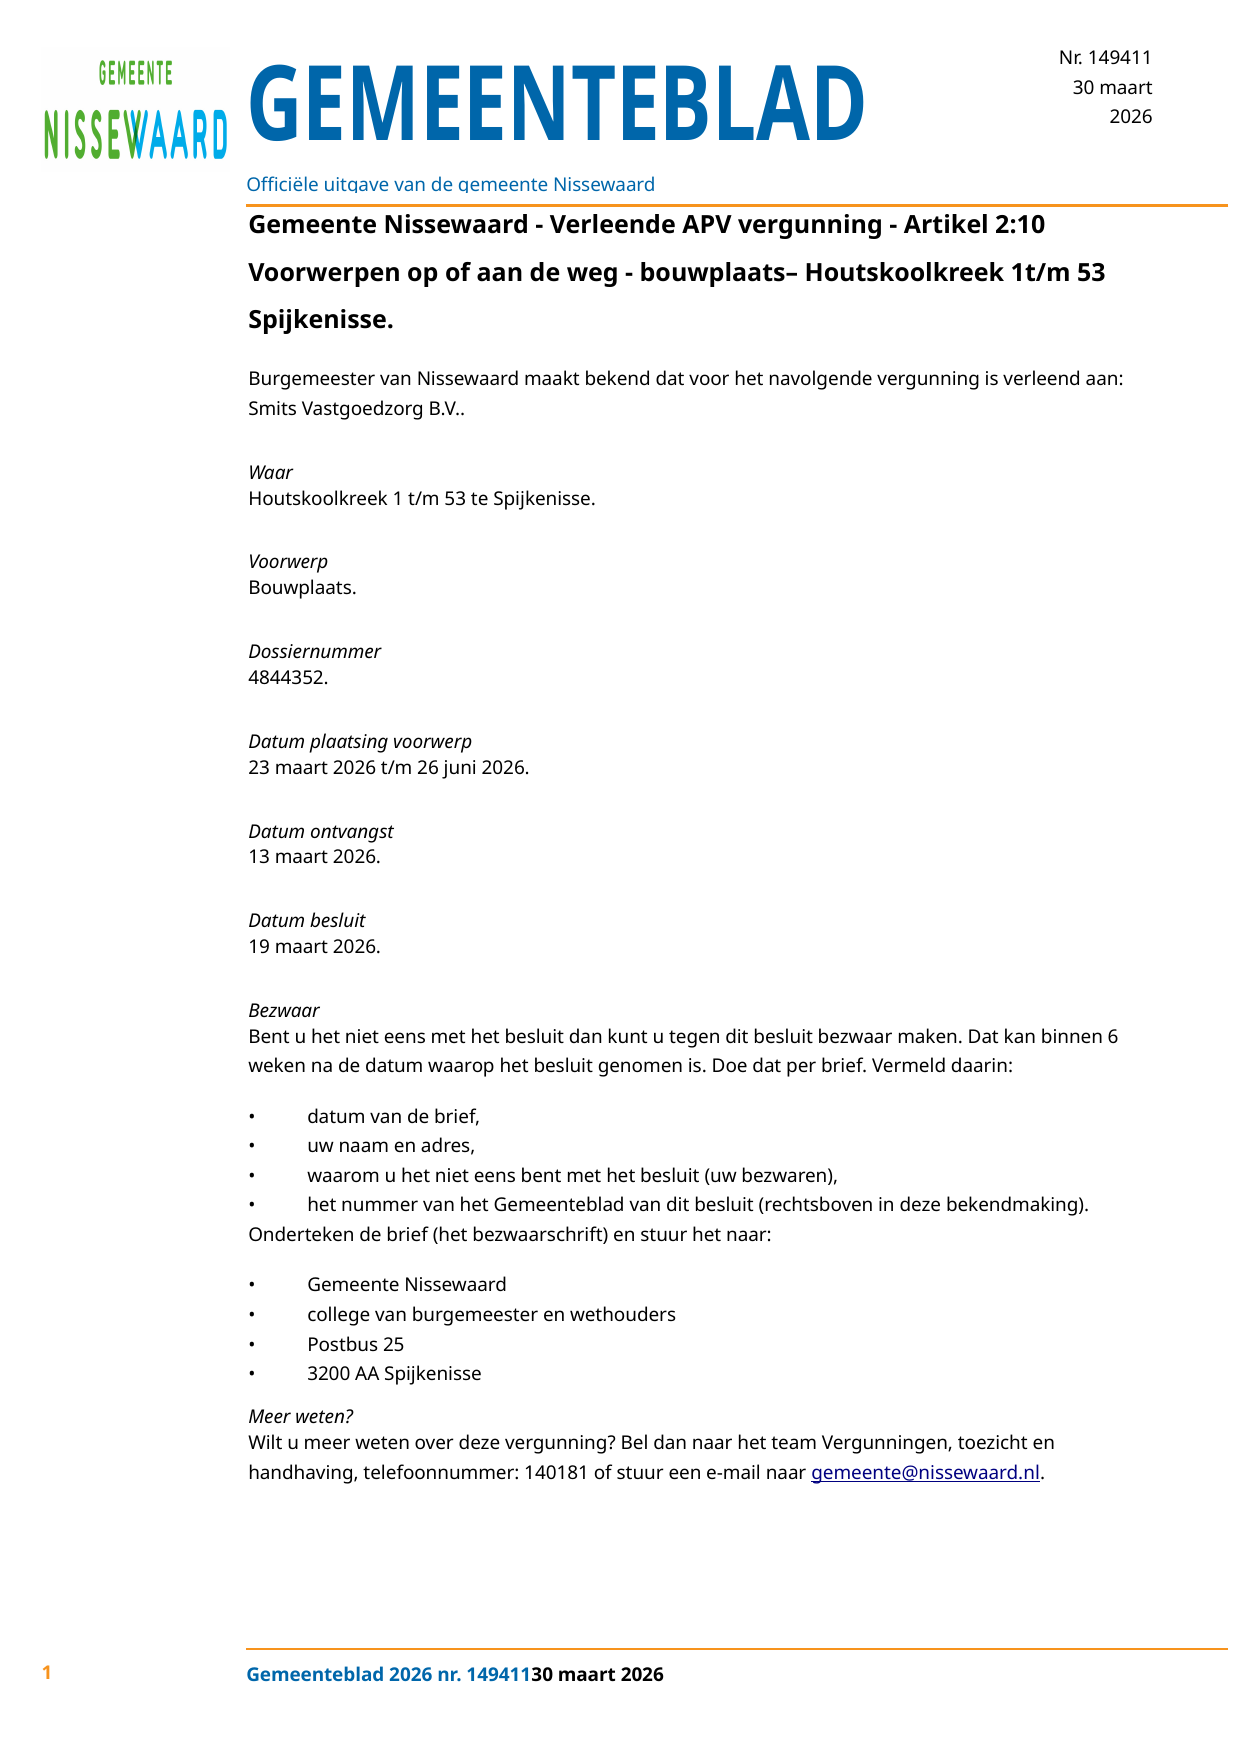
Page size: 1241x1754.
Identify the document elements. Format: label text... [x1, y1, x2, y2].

text Voorwerp [248, 549, 1152, 574]
text Datum besluit [248, 907, 1152, 933]
text Bezwaar [248, 997, 1152, 1023]
list 3200 AA Spijkenisse [248, 1360, 1152, 1386]
text 19 maart 2026. [248, 933, 1152, 959]
list datum van de brief, [248, 1103, 1152, 1129]
text Meer weten? [248, 1403, 1152, 1429]
text 13 maart 2026. [248, 843, 1152, 869]
text Houtskoolkreek 1 t/m 53 te Spijkenisse. [248, 485, 1152, 511]
list Postbus 25 [248, 1331, 1152, 1357]
text Gemeente Nissewaard - Verleende APV vergunning - Artikel 2:10 Voorwerpen op of aan de weg - bouwplaats– Houtskoolkreek 1t/m 53 Spijkenisse. [248, 207, 1152, 336]
text Burgemeester van Nissewaard maakt bekend dat voor het navolgende vergunning is verleend aan: Smits Vastgoedzorg B.V.. [248, 366, 1152, 421]
text 23 maart 2026 t/m 26 juni 2026. [248, 754, 1152, 779]
text 4844352. [248, 664, 1152, 690]
text Bent u het niet eens met het besluit dan kunt u tegen dit besluit bezwaar maken. Dat kan binnen 6 weken na de datum waarop het besluit genomen is. Doe dat per brief. Vermeld daarin: [248, 1023, 1152, 1078]
text Bouwplaats. [248, 574, 1152, 600]
list Gemeente Nissewaard [248, 1272, 1152, 1297]
text Datum plaatsing voorwerp [248, 728, 1152, 754]
list uw naam en adres, [248, 1132, 1152, 1158]
list het nummer van het Gemeenteblad van dit besluit (rechtsboven in deze bekendmaking). [248, 1192, 1152, 1217]
text Onderteken de brief (het bezwaarschrift) en stuur het naar: [248, 1221, 1152, 1247]
text Dossiernummer [248, 638, 1152, 664]
text Wilt u meer weten over deze vergunning? Bel dan naar het team Vergunningen, toezicht en handhaving, telefoonnummer: 140181 of stuur een e-mail naar gemeente@nissewaard.nl. [248, 1429, 1152, 1484]
text Datum ontvangst [248, 818, 1152, 843]
list college van burgemeester en wethouders [248, 1301, 1152, 1327]
list waarom u het niet eens bent met het besluit (uw bezwaren), [248, 1162, 1152, 1188]
text Waar [248, 459, 1152, 485]
picture [41, 47, 231, 172]
